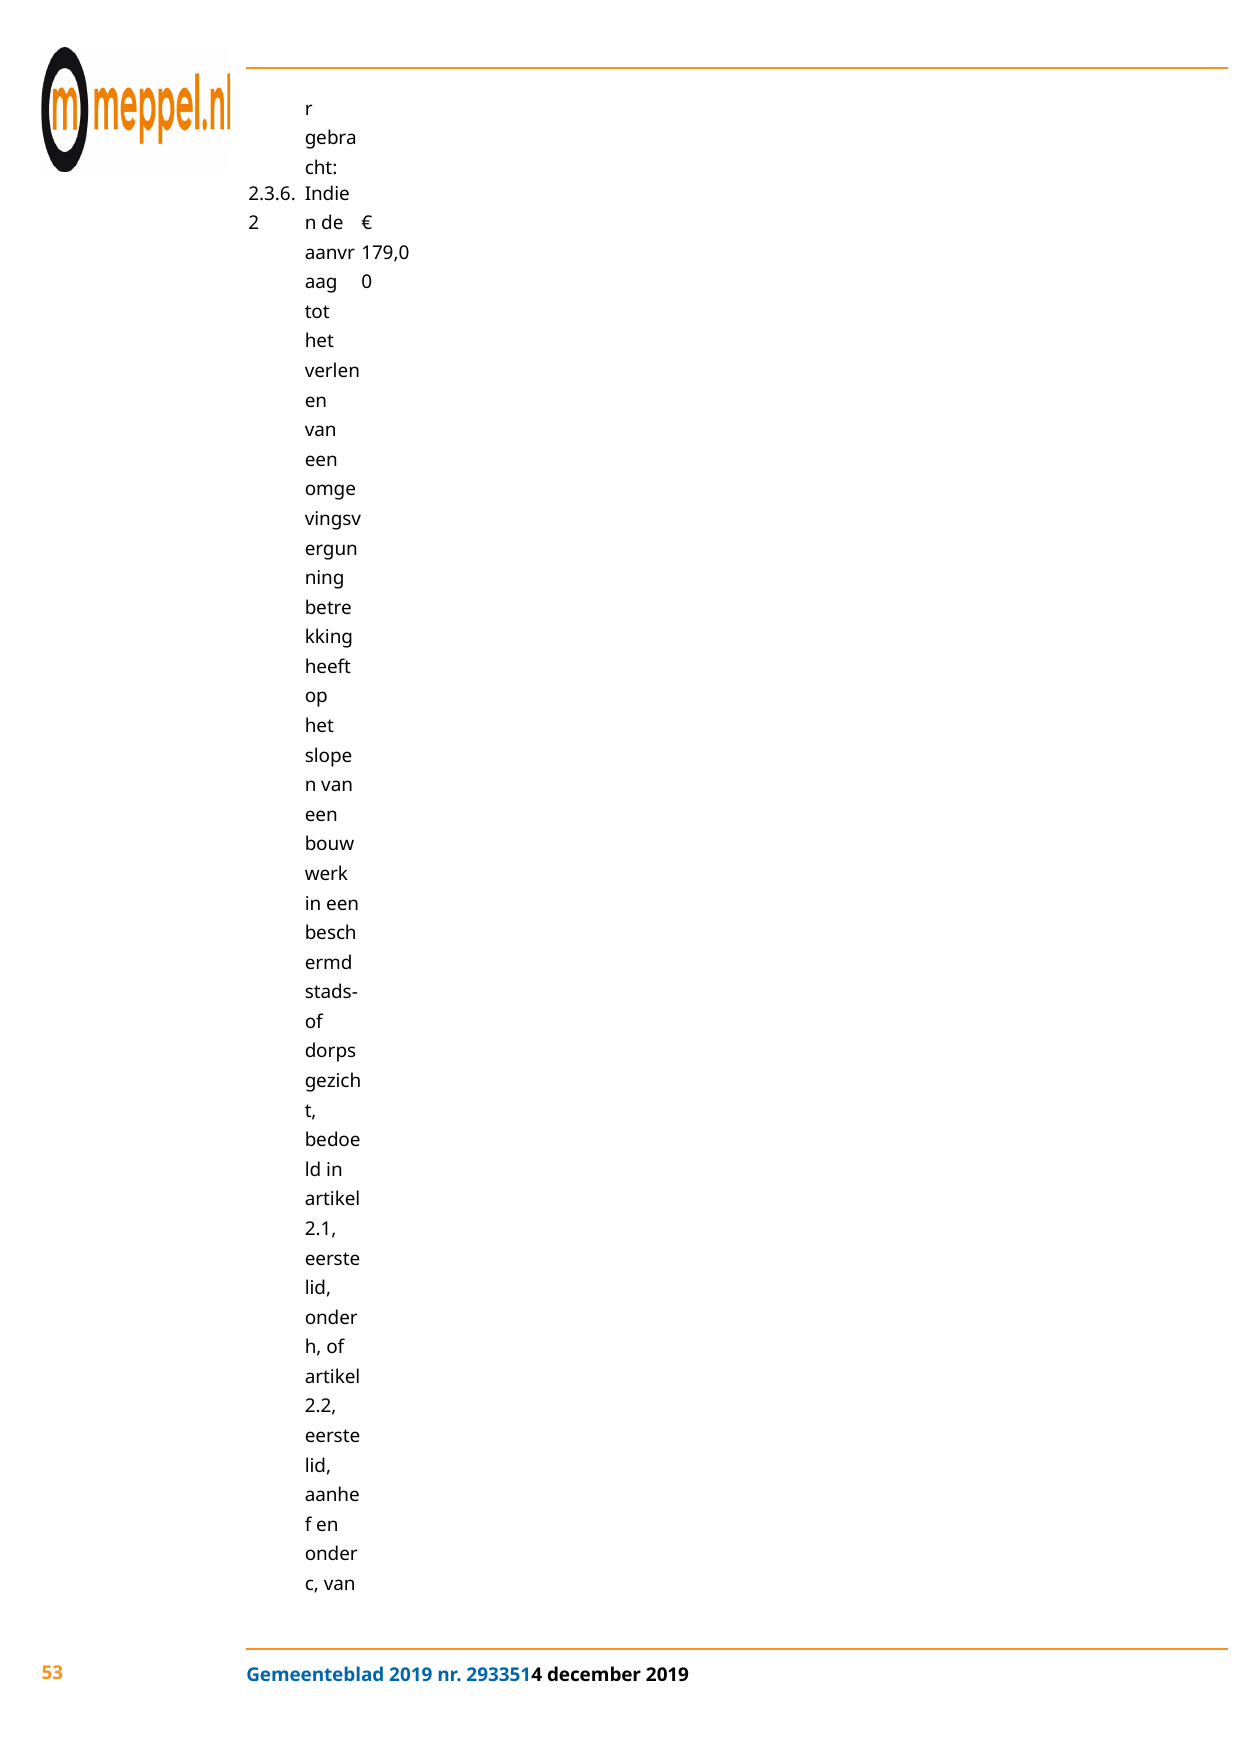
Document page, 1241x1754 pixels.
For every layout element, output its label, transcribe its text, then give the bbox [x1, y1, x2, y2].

picture [41, 47, 231, 172]
table_cell 2.3.6.2 [248, 180, 304, 1596]
table_cell Indien de aanvraag tot het verlenen van een omgevingsvergunning betrekking heeft op het slopen van een bouwwerk in een beschermd stads- of dorpsgezicht, bedoeld in artikel 2.1, eerste lid, onder h, of artikel 2.2, eerste lid, aanhef en onder c, van [305, 180, 361, 1596]
table_cell [361, 95, 417, 180]
table_cell r gebracht: [305, 95, 361, 180]
table_cell € 179,00 [361, 180, 417, 1596]
table_cell [248, 95, 304, 180]
